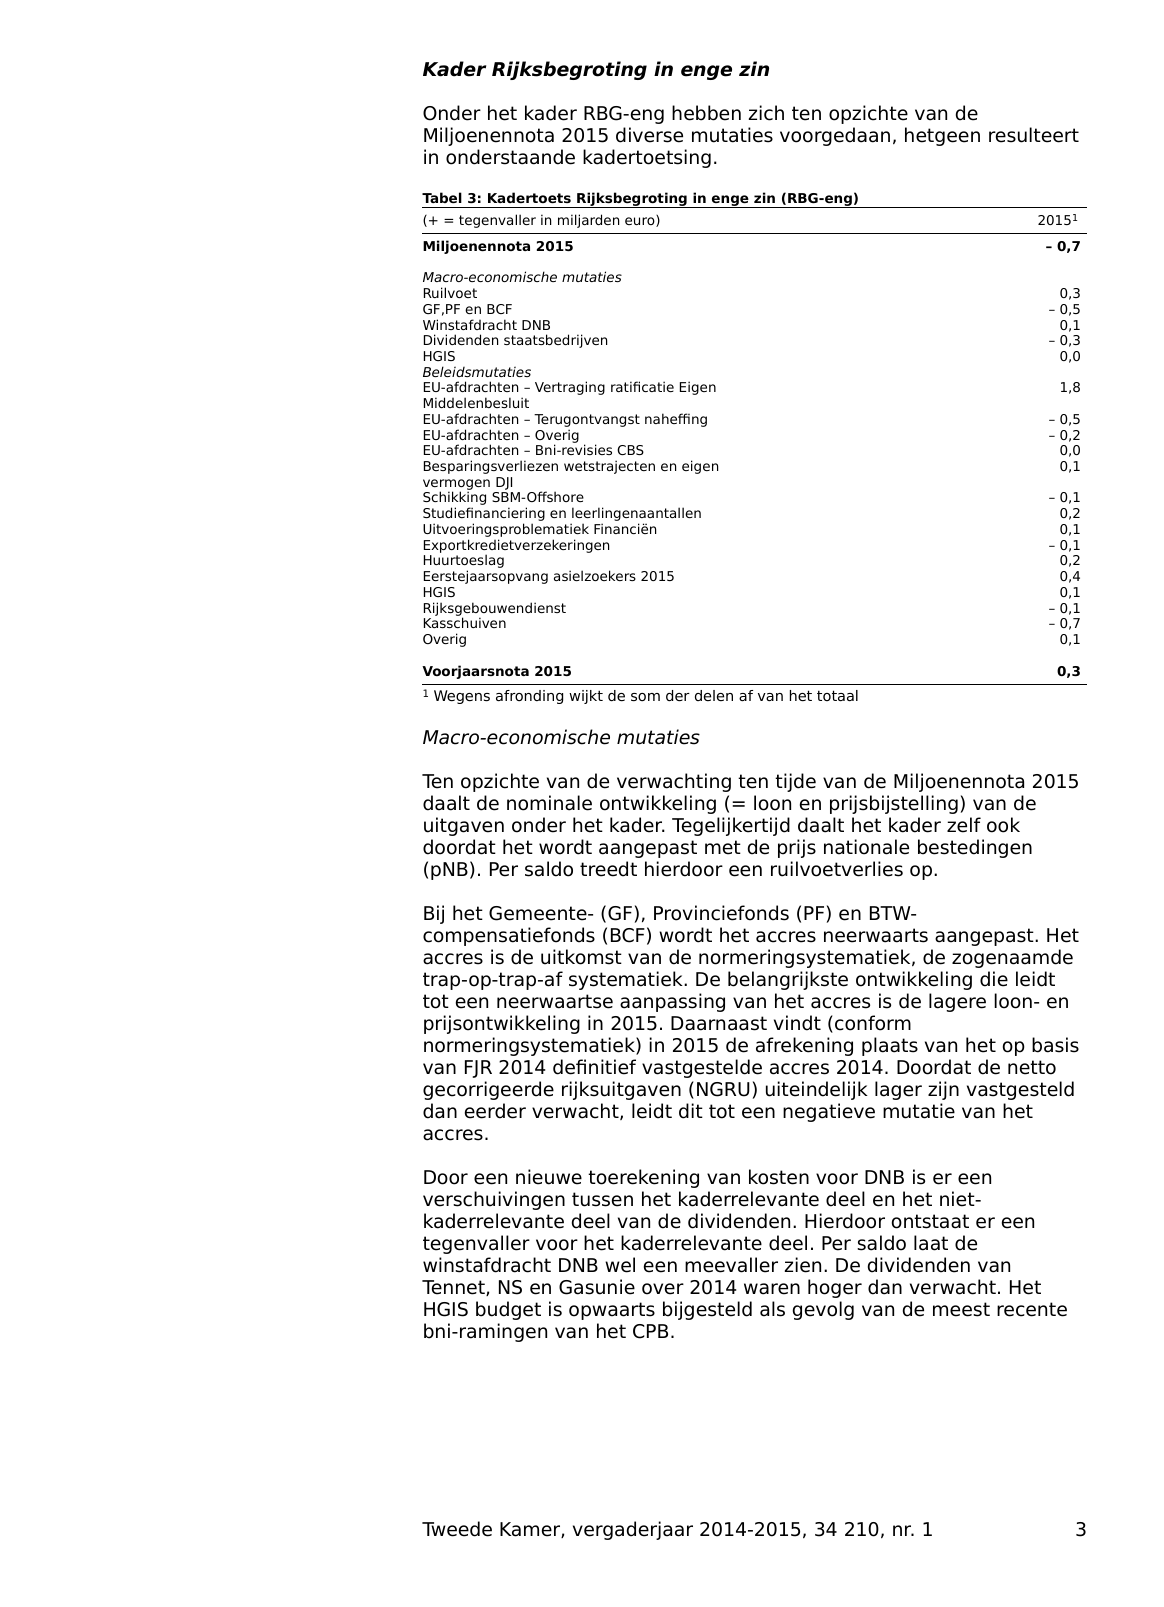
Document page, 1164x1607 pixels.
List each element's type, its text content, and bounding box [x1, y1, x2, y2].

table_cell – 0,5 [954, 412, 1087, 427]
table_cell 0,2 [954, 506, 1087, 522]
table_cell Studiefinanciering en leerlingenaantallen [422, 506, 954, 522]
table_header Tabel 3: Kadertoets Rijksbegroting in enge zin (RBG-eng) [422, 191, 1087, 207]
table_cell [954, 365, 1087, 380]
table_cell EU-afdrachten – Bni-revisies CBS [422, 443, 954, 459]
table_cell 0,0 [954, 349, 1087, 364]
table_cell 1 Wegens afronding wijkt de som der delen af van het totaal [422, 685, 1087, 704]
table_cell 0,1 [954, 522, 1087, 537]
table_cell 20151 [954, 208, 1087, 233]
table_cell – 0,1 [954, 538, 1087, 553]
table_cell – 0,1 [954, 600, 1087, 616]
table_cell Besparingsverliezen wetstrajecten en eigen vermogen DJI [422, 459, 954, 490]
table_cell HGIS [422, 349, 954, 364]
table_cell 1,8 [954, 380, 1087, 412]
table_cell EU-afdrachten – Vertraging ratificatie Eigen Middelenbesluit [422, 380, 954, 412]
table_cell Eerstejaarsopvang asielzoekers 2015 [422, 569, 954, 585]
table_cell Kasschuiven [422, 616, 954, 632]
table_cell Winstafdracht DNB [422, 317, 954, 333]
table_cell – 0,7 [954, 234, 1087, 254]
table_cell [422, 254, 954, 270]
table_cell EU-afdrachten – Terugontvangst naheffing [422, 412, 954, 427]
table_cell – 0,3 [954, 333, 1087, 349]
table_cell Huurtoeslag [422, 553, 954, 569]
table_cell EU-afdrachten – Overig [422, 428, 954, 443]
table_cell Voorjaarsnota 2015 [422, 663, 954, 684]
table_cell [954, 270, 1087, 286]
table_cell Uitvoeringsproblematiek Financiën [422, 522, 954, 537]
text Bij het Gemeente- (GF), Provinciefonds (PF) en BTW-compensatiefonds (BCF) wordt het accres neerwaarts aangepast. Het accres is de uitkomst van de normeringsystematiek, de zogenaamde trap-op-trap-af systematiek. De belangrijkste ontwikkeling die leidt tot een neerwaartse aanpassing van het accres is de lagere loon- en prijsontwikkeling in 2015. Daarnaast vindt (conform normeringsystematiek) in 2015 de afrekening plaats van het op basis van FJR 2014 definitief vastgestelde accres 2014. Doordat de netto gecorrigeerde rijksuitgaven (NGRU) uiteindelijk lager zijn vastgesteld dan eerder verwacht, leidt dit tot een negatieve mutatie van het accres. [422, 903, 1087, 1145]
text Ten opzichte van de verwachting ten tijde van de Miljoenennota 2015 daalt de nominale ontwikkeling (= loon en prijsbijstelling) van de uitgaven onder het kader. Tegelijkertijd daalt het kader zelf ook doordat het wordt aangepast met de prijs nationale bestedingen (pNB). Per saldo treedt hierdoor een ruilvoetverlies op. [422, 771, 1087, 881]
table_cell 0,1 [954, 632, 1087, 648]
table_cell – 0,5 [954, 302, 1087, 317]
text Onder het kader RBG-eng hebben zich ten opzichte van de Miljoenennota 2015 diverse mutaties voorgedaan, hetgeen resulteert in onderstaande kadertoetsing. [422, 103, 1087, 169]
table_cell – 0,2 [954, 428, 1087, 443]
table_cell Exportkredietverzekeringen [422, 538, 954, 553]
text Door een nieuwe toerekening van kosten voor DNB is er een verschuivingen tussen het kaderrelevante deel en het niet-kaderrelevante deel van de dividenden. Hierdoor ontstaat er een tegenvaller voor het kaderrelevante deel. Per saldo laat de winstafdracht DNB wel een meevaller zien. De dividenden van Tennet, NS en Gasunie over 2014 waren hoger dan verwacht. Het HGIS budget is opwaarts bijgesteld als gevolg van de meest recente bni-ramingen van het CPB. [422, 1167, 1087, 1343]
table_cell 0,0 [954, 443, 1087, 459]
table_cell [422, 648, 954, 663]
table_cell Dividenden staatsbedrijven [422, 333, 954, 349]
table_cell 0,3 [954, 286, 1087, 302]
subtitle Kader Rijksbegroting in enge zin [422, 59, 1087, 81]
table_cell Macro-economische mutaties [422, 270, 954, 286]
table_cell [954, 254, 1087, 270]
table_cell Ruilvoet [422, 286, 954, 302]
subtitle Macro-economische mutaties [422, 727, 1087, 749]
table_cell 0,1 [954, 585, 1087, 600]
table_cell – 0,1 [954, 490, 1087, 506]
table_cell GF,PF en BCF [422, 302, 954, 317]
table_cell Overig [422, 632, 954, 648]
table_cell 0,3 [954, 663, 1087, 684]
table_cell (+ = tegenvaller in miljarden euro) [422, 208, 954, 233]
table_cell [954, 648, 1087, 663]
table_cell HGIS [422, 585, 954, 600]
table_cell Miljoenennota 2015 [422, 234, 954, 254]
table_cell 0,1 [954, 317, 1087, 333]
table_cell Beleidsmutaties [422, 365, 954, 380]
table_cell Schikking SBM-Offshore [422, 490, 954, 506]
table_cell Rijksgebouwendienst [422, 600, 954, 616]
table_cell 0,2 [954, 553, 1087, 569]
table_cell 0,1 [954, 459, 1087, 490]
table_cell – 0,7 [954, 616, 1087, 632]
table_cell 0,4 [954, 569, 1087, 585]
